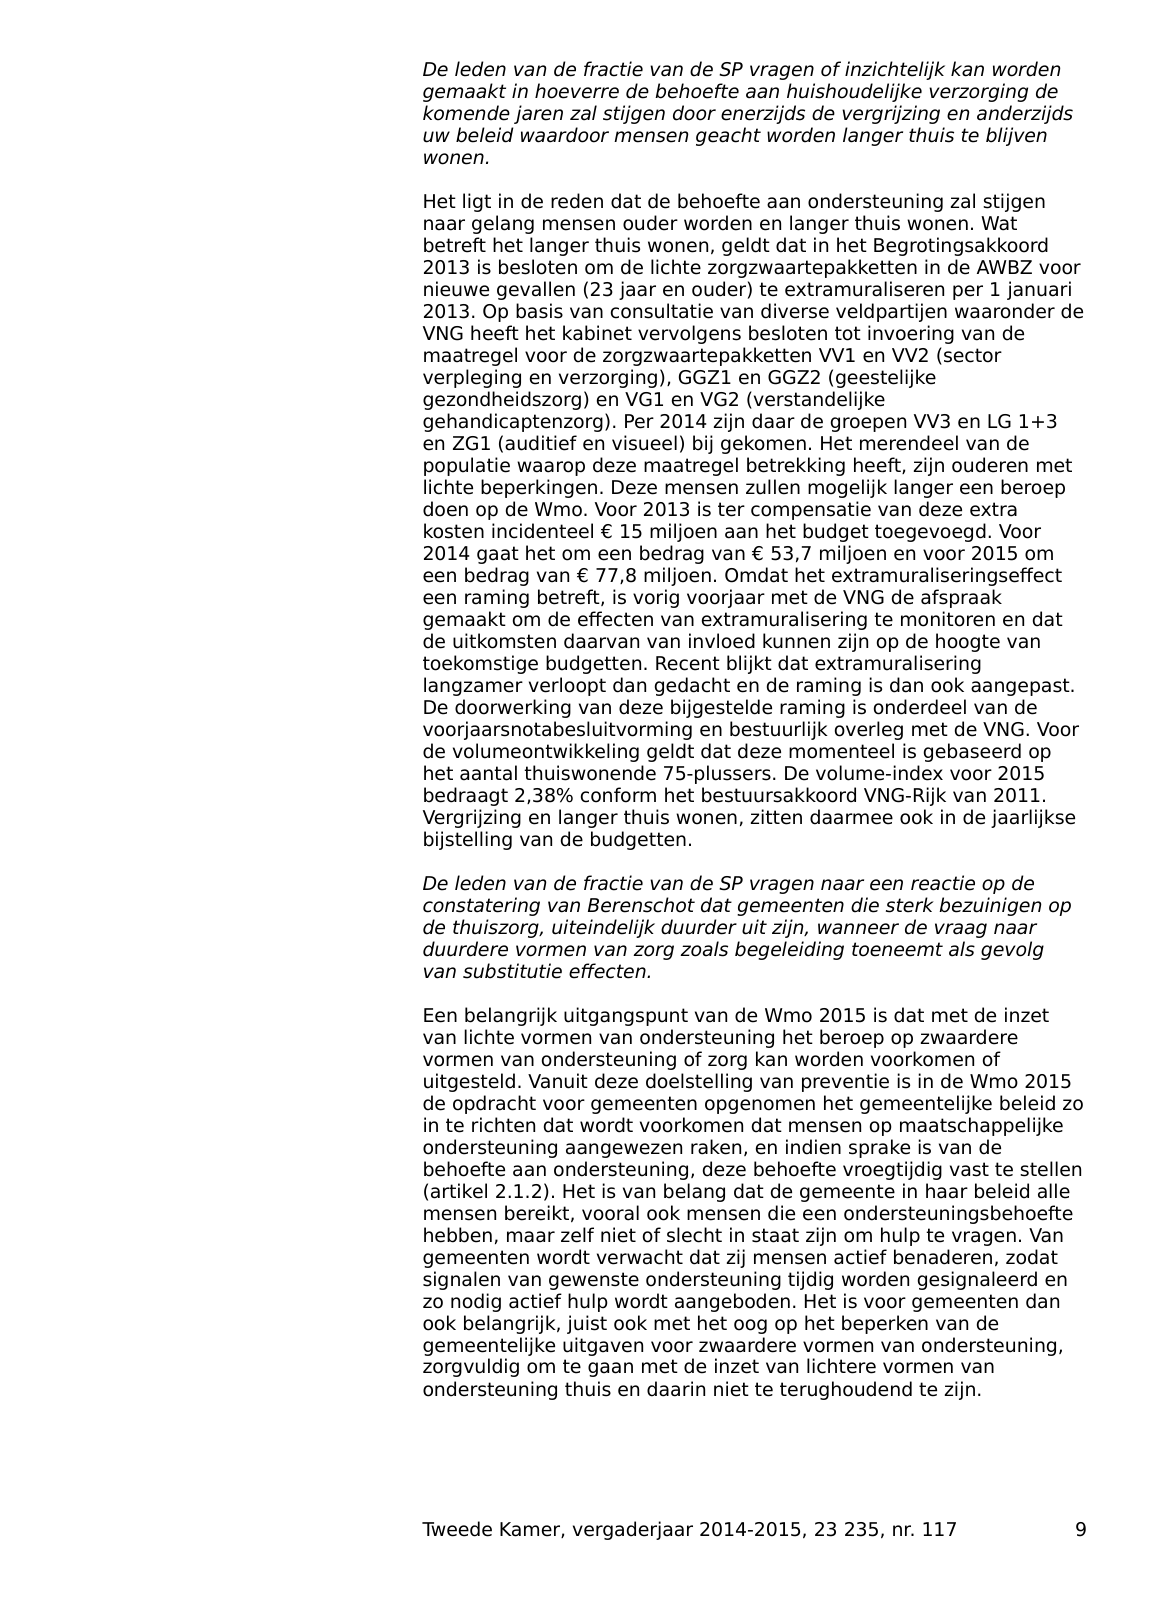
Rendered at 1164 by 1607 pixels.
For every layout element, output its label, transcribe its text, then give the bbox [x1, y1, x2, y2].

text De leden van de fractie van de SP vragen naar een reactie op de constatering van Berenschot dat gemeenten die sterk bezuinigen op de thuiszorg, uiteindelijk duurder uit zijn, wanneer de vraag naar duurdere vormen van zorg zoals begeleiding toeneemt als gevolg van substitutie effecten. [422, 873, 1087, 983]
text De leden van de fractie van de SP vragen of inzichtelijk kan worden gemaakt in hoeverre de behoefte aan huishoudelijke verzorging de komende jaren zal stijgen door enerzijds de vergrijzing en anderzijds uw beleid waardoor mensen geacht worden langer thuis te blijven wonen. [422, 59, 1087, 169]
text Een belangrijk uitgangspunt van de Wmo 2015 is dat met de inzet van lichte vormen van ondersteuning het beroep op zwaardere vormen van ondersteuning of zorg kan worden voorkomen of uitgesteld. Vanuit deze doelstelling van preventie is in de Wmo 2015 de opdracht voor gemeenten opgenomen het gemeentelijke beleid zo in te richten dat wordt voorkomen dat mensen op maatschappelijke ondersteuning aangewezen raken, en indien sprake is van de behoefte aan ondersteuning, deze behoefte vroegtijdig vast te stellen (artikel 2.1.2). Het is van belang dat de gemeente in haar beleid alle mensen bereikt, vooral ook mensen die een ondersteuningsbehoefte hebben, maar zelf niet of slecht in staat zijn om hulp te vragen. Van gemeenten wordt verwacht dat zij mensen actief benaderen, zodat signalen van gewenste ondersteuning tijdig worden gesignaleerd en zo nodig actief hulp wordt aangeboden. Het is voor gemeenten dan ook belangrijk, juist ook met het oog op het beperken van de gemeentelijke uitgaven voor zwaardere vormen van ondersteuning, zorgvuldig om te gaan met de inzet van lichtere vormen van ondersteuning thuis en daarin niet te terughoudend te zijn. [422, 1005, 1087, 1400]
text Het ligt in de reden dat de behoefte aan ondersteuning zal stijgen naar gelang mensen ouder worden en langer thuis wonen. Wat betreft het langer thuis wonen, geldt dat in het Begrotingsakkoord 2013 is besloten om de lichte zorgzwaartepakketten in de AWBZ voor nieuwe gevallen (23 jaar en ouder) te extramuraliseren per 1 januari 2013. Op basis van consultatie van diverse veldpartijen waaronder de VNG heeft het kabinet vervolgens besloten tot invoering van de maatregel voor de zorgzwaartepakketten VV1 en VV2 (sector verpleging en verzorging), GGZ1 en GGZ2 (geestelijke gezondheidszorg) en VG1 en VG2 (verstandelijke gehandicaptenzorg). Per 2014 zijn daar de groepen VV3 en LG 1+3 en ZG1 (auditief en visueel) bij gekomen. Het merendeel van de populatie waarop deze maatregel betrekking heeft, zijn ouderen met lichte beperkingen. Deze mensen zullen mogelijk langer een beroep doen op de Wmo. Voor 2013 is ter compensatie van deze extra kosten incidenteel € 15 miljoen aan het budget toegevoegd. Voor 2014 gaat het om een bedrag van € 53,7 miljoen en voor 2015 om een bedrag van € 77,8 miljoen. Omdat het extramuraliseringseffect een raming betreft, is vorig voorjaar met de VNG de afspraak gemaakt om de effecten van extramuralisering te monitoren en dat de uitkomsten daarvan van invloed kunnen zijn op de hoogte van toekomstige budgetten. Recent blijkt dat extramuralisering langzamer verloopt dan gedacht en de raming is dan ook aangepast. De doorwerking van deze bijgestelde raming is onderdeel van de voorjaarsnotabesluitvorming en bestuurlijk overleg met de VNG. Voor de volumeontwikkeling geldt dat deze momenteel is gebaseerd op het aantal thuiswonende 75-plussers. De volume-index voor 2015 bedraagt 2,38% conform het bestuursakkoord VNG-Rijk van 2011. Vergrijzing en langer thuis wonen, zitten daarmee ook in de jaarlijkse bijstelling van de budgetten. [422, 191, 1087, 851]
